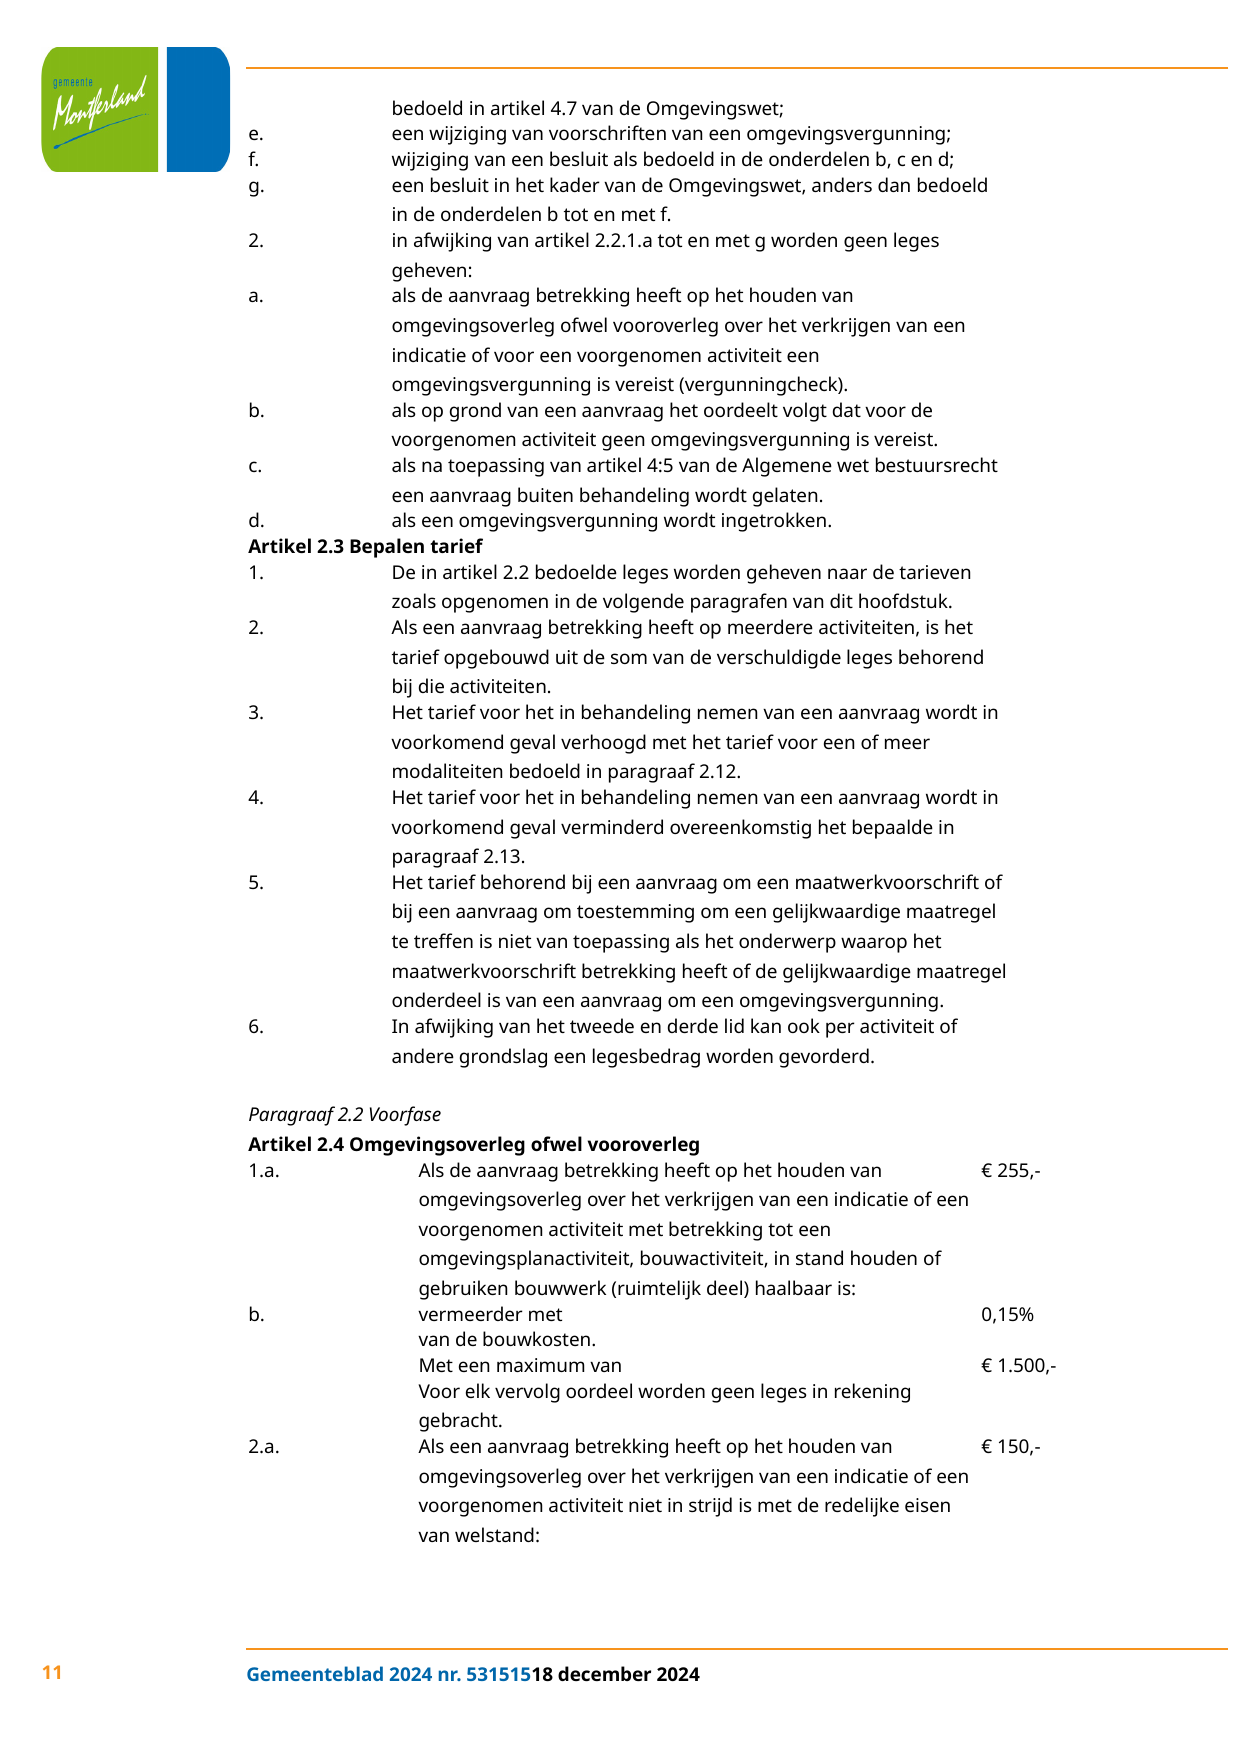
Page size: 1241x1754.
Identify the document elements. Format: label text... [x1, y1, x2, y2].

table_cell in afwijking van artikel 2.2.1.a tot en met g worden geen leges geheven: [391, 227, 1008, 283]
table_cell een besluit in het kader van de Omgevingswet, anders dan bedoeld in de onderdelen b tot en met f. [391, 172, 1008, 227]
table_cell [1008, 227, 1152, 283]
table_cell [1008, 699, 1152, 784]
table_cell b. [248, 397, 391, 452]
table_cell 2.a. [248, 1433, 418, 1548]
table_cell [248, 95, 391, 121]
table_cell 2. [248, 227, 391, 283]
table_cell als op grond van een aanvraag het oordeelt volgt dat voor de voorgenomen activiteit geen omgevingsvergunning is vereist. [391, 397, 1008, 452]
table_cell g. [248, 172, 391, 227]
table_cell [1008, 283, 1152, 397]
table_cell Het tarief voor het in behandeling nemen van een aanvraag wordt in voorkomend geval verminderd overeenkomstig het bepaalde in paragraaf 2.13. [391, 784, 1008, 869]
table_cell [1008, 534, 1152, 559]
table_cell Voor elk vervolg oordeel worden geen leges in rekening gebracht. [418, 1378, 981, 1433]
table_cell wijziging van een besluit als bedoeld in de onderdelen b, c en d; [391, 146, 1008, 172]
table_cell als de aanvraag betrekking heeft op het houden van omgevingsoverleg ofwel vooroverleg over het verkrijgen van een indicatie of voor een voorgenomen activiteit een omgevingsvergunning is vereist (vergunningcheck). [391, 283, 1008, 397]
table_cell [1008, 172, 1152, 227]
table_cell € 255,- [981, 1157, 1152, 1301]
table_cell [1008, 95, 1152, 121]
text Paragraaf 2.2 Voorfase [248, 1101, 1152, 1127]
table_cell € 1.500,- [981, 1352, 1152, 1378]
table_cell € 150,- [981, 1433, 1152, 1548]
table_cell 1.a. [248, 1157, 418, 1301]
table_cell bedoeld in artikel 4.7 van de Omgevingswet; [391, 95, 1008, 121]
table_header [981, 1131, 1152, 1157]
table_cell [1008, 146, 1152, 172]
table_cell vermeerder met [418, 1301, 981, 1327]
table_cell als een omgevingsvergunning wordt ingetrokken. [391, 508, 1008, 533]
table_cell een wijziging van voorschriften van een omgevingsvergunning; [391, 121, 1008, 146]
table_cell Als een aanvraag betrekking heeft op meerdere activiteiten, is het tarief opgebouwd uit de som van de verschuldigde leges behorend bij die activiteiten. [391, 615, 1008, 699]
table_cell 6. [248, 1013, 391, 1068]
table_cell 1. [248, 559, 391, 614]
table_cell [1008, 508, 1152, 533]
table_cell c. [248, 453, 391, 508]
table_cell e. [248, 121, 391, 146]
table_cell Artikel 2.3 Bepalen tarief [248, 534, 1008, 559]
table_header Artikel 2.4 Omgevingsoverleg ofwel vooroverleg [248, 1131, 981, 1157]
table_cell [1008, 121, 1152, 146]
table_cell 4. [248, 784, 391, 869]
table_cell Als de aanvraag betrekking heeft op het houden van omgevingsoverleg over het verkrijgen van een indicatie of een voorgenomen activiteit met betrekking tot een omgevingsplanactiviteit, bouwactiviteit, in stand houden of gebruiken bouwwerk (ruimtelijk deel) haalbaar is: [418, 1157, 981, 1301]
table_cell f. [248, 146, 391, 172]
table_cell [1008, 559, 1152, 614]
table_cell De in artikel 2.2 bedoelde leges worden geheven naar de tarieven zoals opgenomen in de volgende paragrafen van dit hoofdstuk. [391, 559, 1008, 614]
table_cell d. [248, 508, 391, 533]
table_cell [1008, 397, 1152, 452]
table_cell Het tarief behorend bij een aanvraag om een maatwerkvoorschrift of bij een aanvraag om toestemming om een gelijkwaardige maatregel te treffen is niet van toepassing als het onderwerp waarop het maatwerkvoorschrift betrekking heeft of de gelijkwaardige maatregel onderdeel is van een aanvraag om een omgevingsvergunning. [391, 869, 1008, 1013]
table_cell Het tarief voor het in behandeling nemen van een aanvraag wordt in voorkomend geval verhoogd met het tarief voor een of meer modaliteiten bedoeld in paragraaf 2.12. [391, 699, 1008, 784]
table_cell als na toepassing van artikel 4:5 van de Algemene wet bestuursrecht een aanvraag buiten behandeling wordt gelaten. [391, 453, 1008, 508]
table_cell van de bouwkosten. [418, 1327, 981, 1352]
table_cell [981, 1327, 1152, 1352]
table_cell 0,15% [981, 1301, 1152, 1327]
table_cell [1008, 615, 1152, 699]
table_cell In afwijking van het tweede en derde lid kan ook per activiteit of andere grondslag een legesbedrag worden gevorderd. [391, 1013, 1008, 1068]
picture [41, 47, 231, 172]
table_cell [981, 1378, 1152, 1433]
table_cell [1008, 453, 1152, 508]
table_cell 3. [248, 699, 391, 784]
table_cell [1008, 1013, 1152, 1068]
table_cell Met een maximum van [418, 1352, 981, 1378]
table_cell 5. [248, 869, 391, 1013]
table_cell [1008, 869, 1152, 1013]
table_cell [1008, 784, 1152, 869]
table_cell a. [248, 283, 391, 397]
table_cell b. [248, 1301, 418, 1433]
table_cell Als een aanvraag betrekking heeft op het houden van omgevingsoverleg over het verkrijgen van een indicatie of een voorgenomen activiteit niet in strijd is met de redelijke eisen van welstand: [418, 1433, 981, 1548]
table_cell 2. [248, 615, 391, 699]
